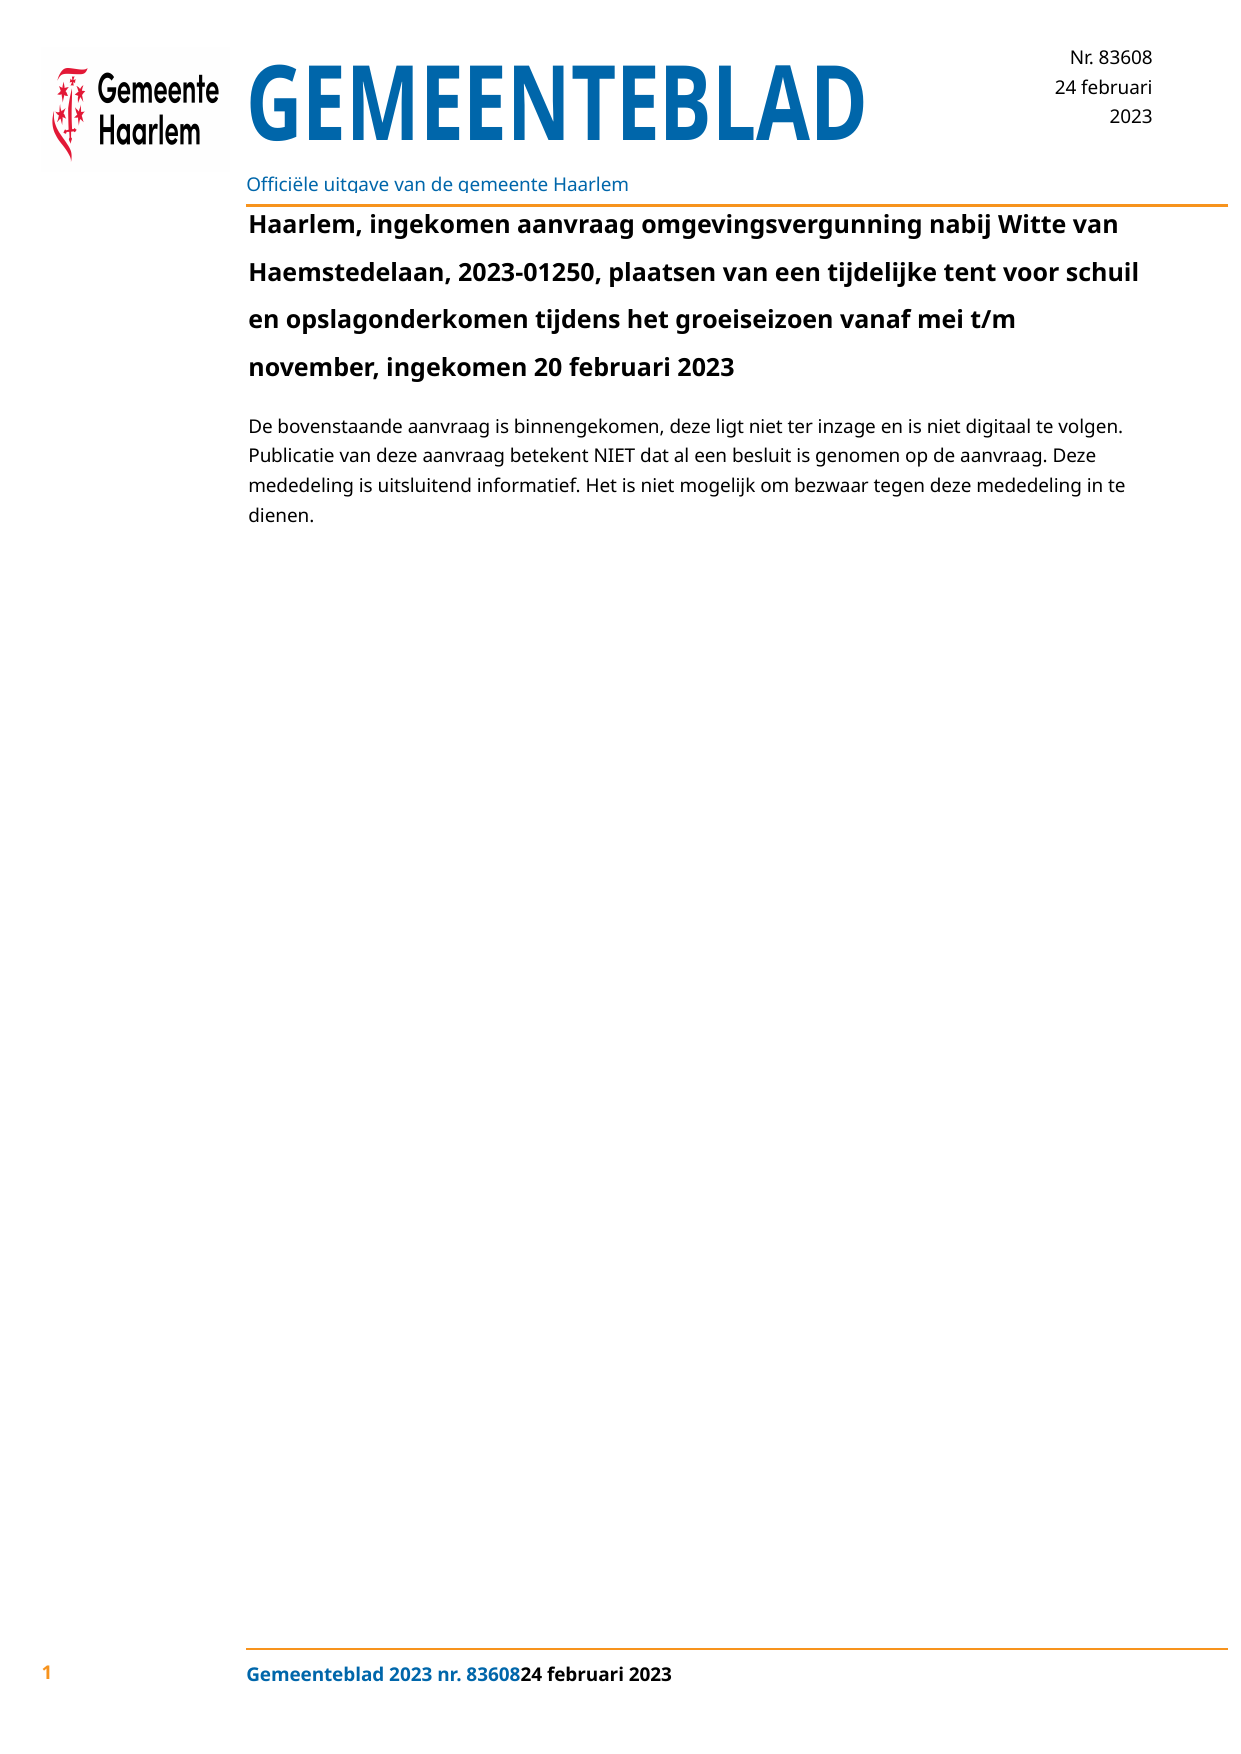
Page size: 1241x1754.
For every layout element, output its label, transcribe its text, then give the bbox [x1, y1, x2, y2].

picture [41, 47, 231, 172]
text De bovenstaande aanvraag is binnengekomen, deze ligt niet ter inzage en is niet digitaal te volgen. Publicatie van deze aanvraag betekent NIET dat al een besluit is genomen op de aanvraag. Deze mededeling is uitsluitend informatief. Het is niet mogelijk om bezwaar tegen deze mededeling in te dienen. [248, 413, 1152, 528]
text Haarlem, ingekomen aanvraag omgevingsvergunning nabij Witte van Haemstedelaan, 2023-01250, plaatsen van een tijdelijke tent voor schuil en opslagonderkomen tijdens het groeiseizoen vanaf mei t/m november, ingekomen 20 februari 2023 [248, 207, 1152, 384]
